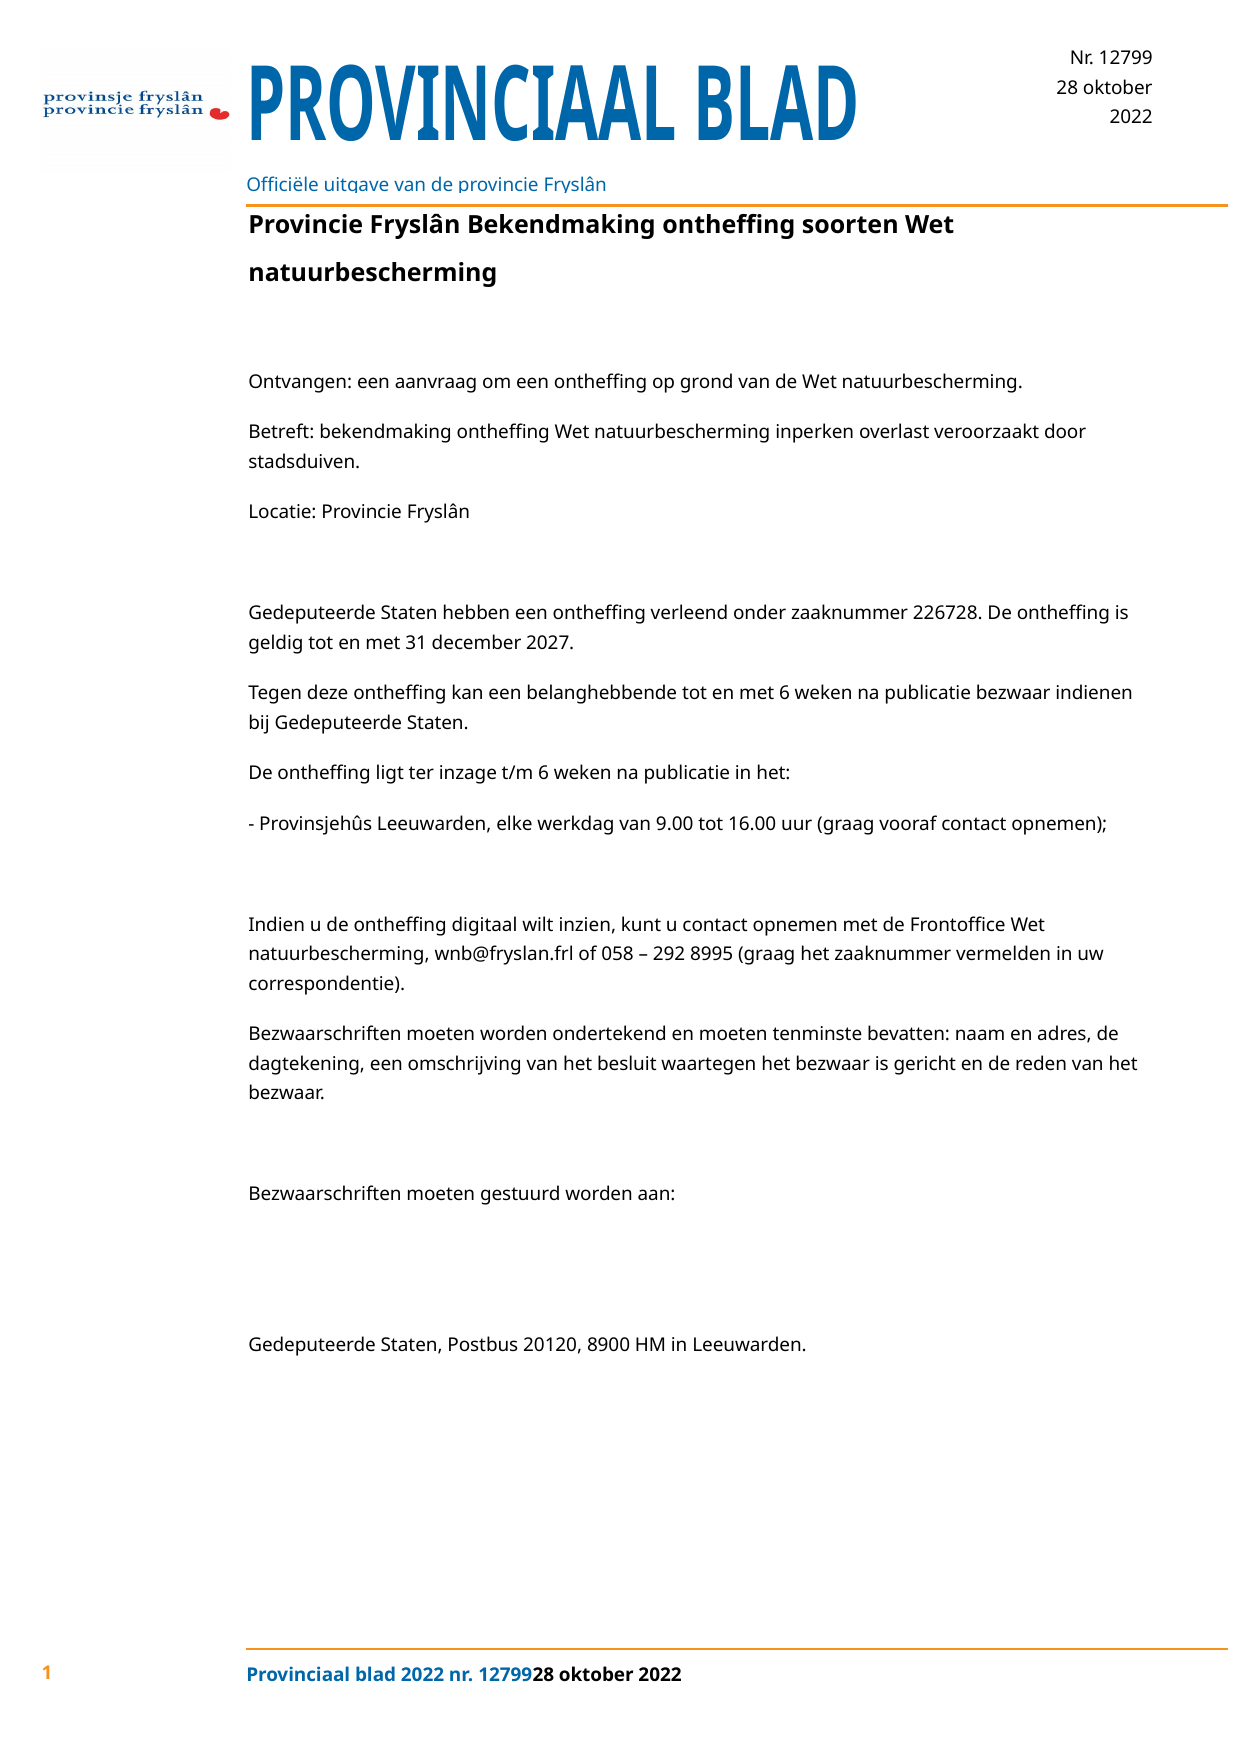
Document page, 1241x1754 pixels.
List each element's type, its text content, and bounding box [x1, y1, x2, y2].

text - Provinsjehûs Leeuwarden, elke werkdag van 9.00 tot 16.00 uur (graag vooraf contact opnemen); [248, 810, 1152, 836]
text Bezwaarschriften moeten gestuurd worden aan: [248, 1180, 1152, 1206]
text Gedeputeerde Staten, Postbus 20120, 8900 HM in Leeuwarden. [248, 1332, 1152, 1357]
text Ontvangen: een aanvraag om een ontheffing op grond van de Wet natuurbescherming. [248, 368, 1152, 394]
text Indien u de ontheffing digitaal wilt inzien, kunt u contact opnemen met de Frontoffice Wet natuurbescherming, wnb@fryslan.frl of 058 – 292 8995 (graag het zaaknummer vermelden in uw correspondentie). [248, 911, 1152, 996]
picture [41, 47, 231, 172]
text Gedeputeerde Staten hebben een ontheffing verleend onder zaaknummer 226728. De ontheffing is geldig tot en met 31 december 2027. [248, 599, 1152, 655]
text De ontheffing ligt ter inzage t/m 6 weken na publicatie in het: [248, 759, 1152, 785]
text Provincie Fryslân Bekendmaking ontheffing soorten Wet natuurbescherming [248, 207, 1152, 288]
text Betreft: bekendmaking ontheffing Wet natuurbescherming inperken overlast veroorzaakt door stadsduiven. [248, 419, 1152, 474]
text Tegen deze ontheffing kan een belanghebbende tot en met 6 weken na publicatie bezwaar indienen bij Gedeputeerde Staten. [248, 679, 1152, 735]
text Bezwaarschriften moeten worden ondertekend en moeten tenminste bevatten: naam en adres, de dagtekening, een omschrijving van het besluit waartegen het bezwaar is gericht en de reden van het bezwaar. [248, 1020, 1152, 1105]
text Locatie: Provincie Fryslân [248, 499, 1152, 524]
